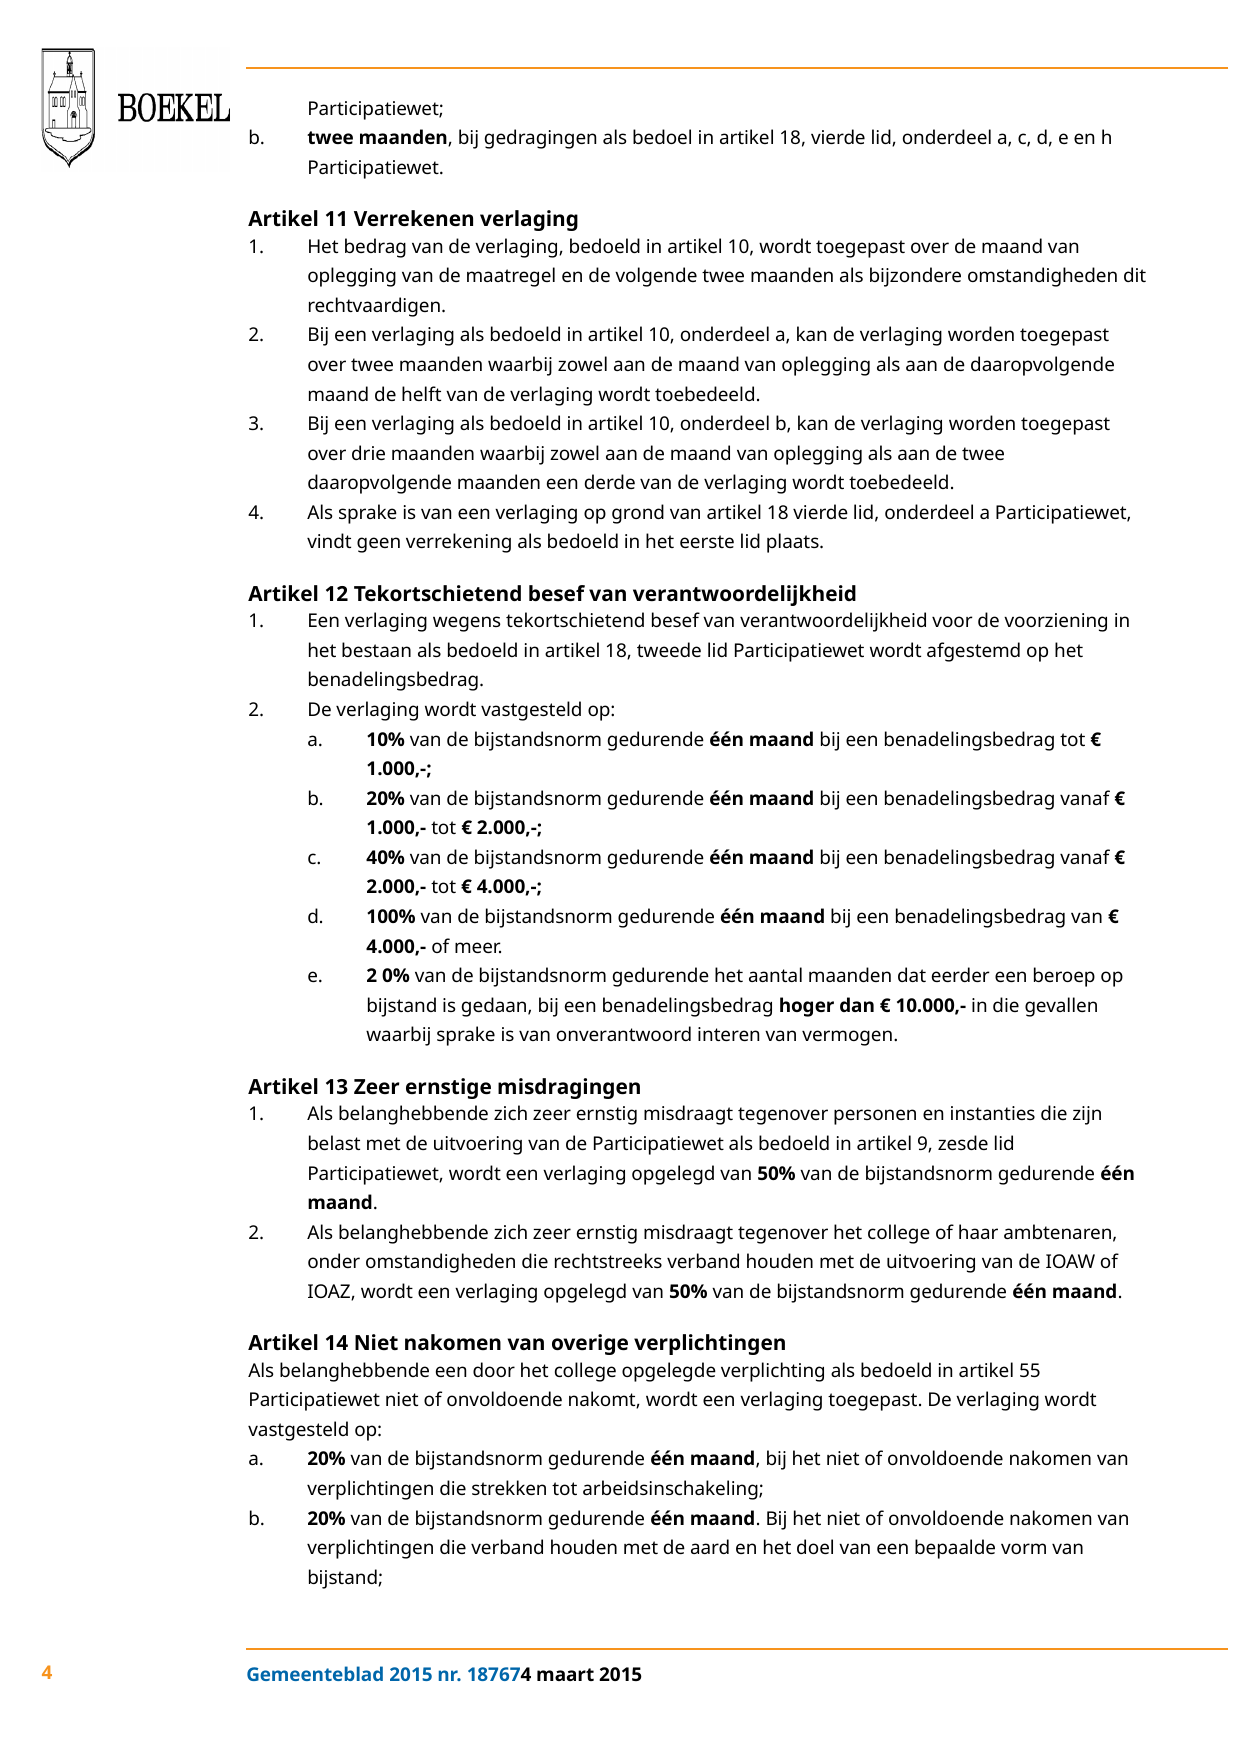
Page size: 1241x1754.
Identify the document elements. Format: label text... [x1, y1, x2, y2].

text Als belanghebbende een door het college opgelegde verplichting als bedoeld in artikel 55 Participatiewet niet of onvoldoende nakomt, wordt een verlaging toegepast. De verlaging wordt vastgesteld op: [248, 1357, 1152, 1442]
list Als sprake is van een verlaging op grond van artikel 18 vierde lid, onderdeel a Participatiewet, vindt geen verrekening als bedoeld in het eerste lid plaats. [248, 499, 1152, 554]
list Een verlaging wegens tekortschietend besef van verantwoordelijkheid voor de voorziening in het bestaan als bedoeld in artikel 18, tweede lid Participatiewet wordt afgestemd op het benadelingsbedrag. [248, 607, 1152, 692]
list Bij een verlaging als bedoeld in artikel 10, onderdeel b, kan de verlaging worden toegepast over drie maanden waarbij zowel aan de maand van oplegging als aan de twee daaropvolgende maanden een derde van de verlaging wordt toebedeeld. [248, 410, 1152, 495]
picture [41, 47, 231, 172]
list 20% van de bijstandsnorm gedurende één maand. Bij het niet of onvoldoende nakomen van verplichtingen die verband houden met de aard en het doel van een bepaalde vorm van bijstand; [248, 1505, 1152, 1590]
text Artikel 14 Niet nakomen van overige verplichtingen [248, 1328, 1152, 1357]
list twee maanden, bij gedragingen als bedoel in artikel 18, vierde lid, onderdeel a, c, d, e en h Participatiewet. [248, 124, 1152, 180]
list Het bedrag van de verlaging, bedoeld in artikel 10, wordt toegepast over de maand van oplegging van de maatregel en de volgende twee maanden als bijzondere omstandigheden dit rechtvaardigen. [248, 233, 1152, 318]
list 10% van de bijstandsnorm gedurende één maand bij een benadelingsbedrag tot € 1.000,-; [307, 726, 1152, 781]
text Artikel 13 Zeer ernstige misdragingen [248, 1072, 1152, 1101]
list Als belanghebbende zich zeer ernstig misdraagt tegenover het college of haar ambtenaren, onder omstandigheden die rechtstreeks verband houden met de uitvoering van de IOAW of IOAZ, wordt een verlaging opgelegd van 50% van de bijstandsnorm gedurende één maand. [248, 1219, 1152, 1304]
text Artikel 12 Tekortschietend besef van verantwoordelijkheid [248, 579, 1152, 607]
list Als belanghebbende zich zeer ernstig misdraagt tegenover personen en instanties die zijn belast met de uitvoering van de Participatiewet als bedoeld in artikel 9, zesde lid Participatiewet, wordt een verlaging opgelegd van 50% van de bijstandsnorm gedurende één maand. [248, 1101, 1152, 1215]
list 100% van de bijstandsnorm gedurende één maand bij een benadelingsbedrag van € 4.000,- of meer. [307, 903, 1152, 959]
list Bij een verlaging als bedoeld in artikel 10, onderdeel a, kan de verlaging worden toegepast over twee maanden waarbij zowel aan de maand van oplegging als aan de daaropvolgende maand de helft van de verlaging wordt toebedeeld. [248, 322, 1152, 406]
list Participatiewet; [248, 95, 1152, 121]
text Artikel 11 Verrekenen verlaging [248, 204, 1152, 233]
list 20% van de bijstandsnorm gedurende één maand, bij het niet of onvoldoende nakomen van verplichtingen die strekken tot arbeidsinschakeling; [248, 1446, 1152, 1501]
list De verlaging wordt vastgesteld op: [248, 696, 1152, 722]
list 20% van de bijstandsnorm gedurende één maand bij een benadelingsbedrag vanaf € 1.000,- tot € 2.000,-; [307, 785, 1152, 840]
list 40% van de bijstandsnorm gedurende één maand bij een benadelingsbedrag vanaf € 2.000,- tot € 4.000,-; [307, 844, 1152, 899]
list 2 0% van de bijstandsnorm gedurende het aantal maanden dat eerder een beroep op bijstand is gedaan, bij een benadelingsbedrag hoger dan € 10.000,- in die gevallen waarbij sprake is van onverantwoord interen van vermogen. [307, 962, 1152, 1047]
